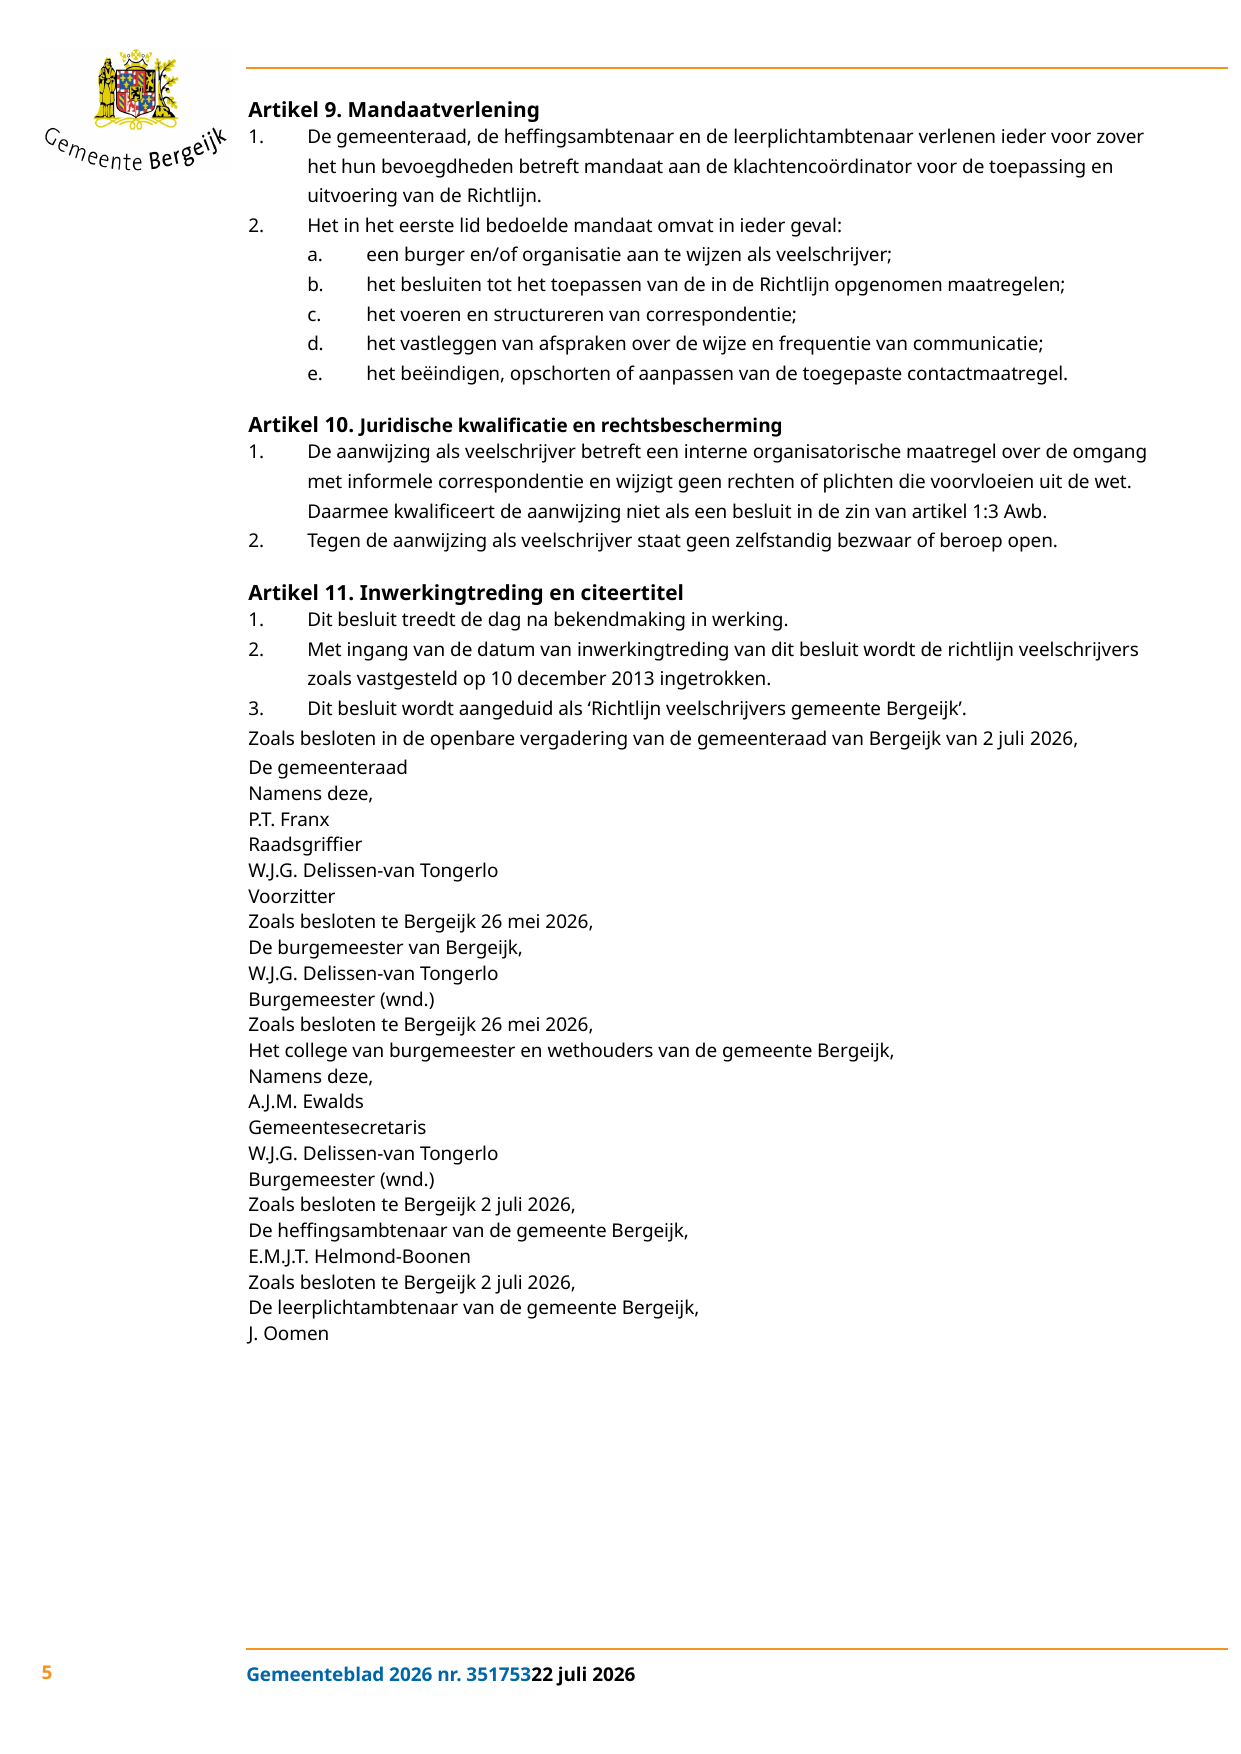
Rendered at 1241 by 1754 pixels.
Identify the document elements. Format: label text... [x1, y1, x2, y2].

text De leerplichtambtenaar van de gemeente Bergeijk, [248, 1294, 1152, 1320]
picture [41, 47, 231, 172]
text W.J.G. Delissen-van Tongerlo [248, 1140, 1152, 1166]
list een burger en/of organisatie aan te wijzen als veelschrijver; [307, 242, 1152, 267]
text W.J.G. Delissen-van Tongerlo [248, 857, 1152, 883]
text Artikel 11. Inwerkingtreding en citeertitel [248, 578, 1152, 606]
text E.M.J.T. Helmond-Boonen [248, 1243, 1152, 1269]
list het voeren en structureren van correspondentie; [307, 301, 1152, 326]
text Zoals besloten in de openbare vergadering van de gemeenteraad van Bergeijk van 2 juli 2026, [248, 725, 1152, 750]
list het besluiten tot het toepassen van de in de Richtlijn opgenomen maatregelen; [307, 271, 1152, 297]
text Zoals besloten te Bergeijk 2 juli 2026, [248, 1269, 1152, 1294]
text Burgemeester (wnd.) [248, 986, 1152, 1012]
text Zoals besloten te Bergeijk 2 juli 2026, [248, 1192, 1152, 1217]
list Met ingang van de datum van inwerkingtreding van dit besluit wordt de richtlijn veelschrijvers zoals vastgesteld op 10 december 2013 ingetrokken. [248, 636, 1152, 691]
text Zoals besloten te Bergeijk 26 mei 2026, [248, 909, 1152, 934]
text Artikel 9. Mandaatverlening [248, 95, 1152, 123]
text De gemeenteraad [248, 754, 1152, 780]
text Raadsgriffier [248, 831, 1152, 857]
text P.T. Franx [248, 806, 1152, 831]
text W.J.G. Delissen-van Tongerlo [248, 960, 1152, 986]
list Dit besluit wordt aangeduid als ‘Richtlijn veelschrijvers gemeente Bergeijk’. [248, 695, 1152, 721]
text J. Oomen [248, 1320, 1152, 1346]
list het vastleggen van afspraken over de wijze en frequentie van communicatie; [307, 330, 1152, 356]
list De aanwijzing als veelschrijver betreft een interne organisatorische maatregel over de omgang met informele correspondentie en wijzigt geen rechten of plichten die voorvloeien uit de wet. Daarmee kwalificeert de aanwijzing niet als een besluit in de zin van artikel 1:3 Awb. [248, 439, 1152, 524]
text Zoals besloten te Bergeijk 26 mei 2026, [248, 1012, 1152, 1037]
text De heffingsambtenaar van de gemeente Bergeijk, [248, 1217, 1152, 1243]
list De gemeenteraad, de heffingsambtenaar en de leerplichtambtenaar verlenen ieder voor zover het hun bevoegdheden betreft mandaat aan de klachtencoördinator voor de toepassing en uitvoering van de Richtlijn. [248, 123, 1152, 208]
text Burgemeester (wnd.) [248, 1166, 1152, 1192]
text A.J.M. Ewalds [248, 1089, 1152, 1114]
list Tegen de aanwijzing als veelschrijver staat geen zelfstandig bezwaar of beroep open. [248, 527, 1152, 553]
text Voorzitter [248, 883, 1152, 909]
text Gemeentesecretaris [248, 1114, 1152, 1140]
text De burgemeester van Bergeijk, [248, 934, 1152, 960]
text Namens deze, [248, 1063, 1152, 1089]
text Het college van burgemeester en wethouders van de gemeente Bergeijk, [248, 1037, 1152, 1063]
list Het in het eerste lid bedoelde mandaat omvat in ieder geval: [248, 212, 1152, 238]
text Namens deze, [248, 780, 1152, 806]
list Dit besluit treedt de dag na bekendmaking in werking. [248, 606, 1152, 632]
list het beëindigen, opschorten of aanpassen van de toegepaste contactmaatregel. [307, 360, 1152, 386]
text Artikel 10. Juridische kwalificatie en rechtsbescherming [248, 410, 1152, 439]
